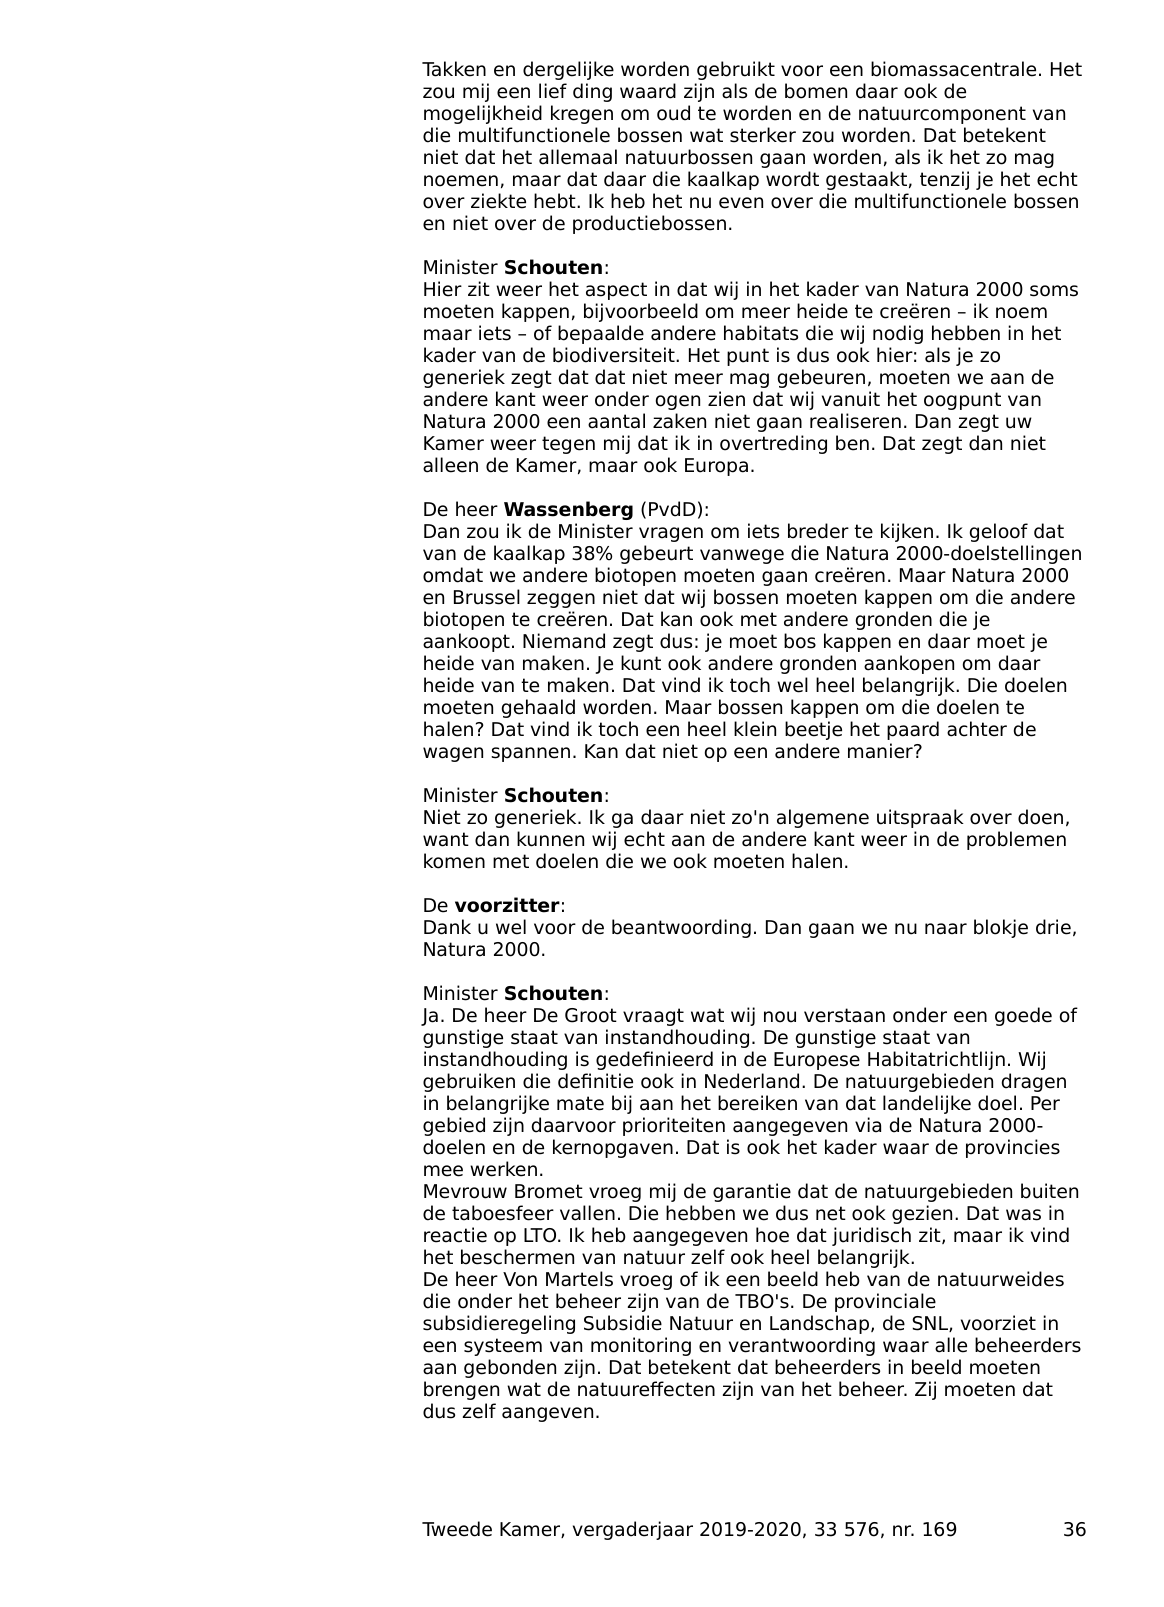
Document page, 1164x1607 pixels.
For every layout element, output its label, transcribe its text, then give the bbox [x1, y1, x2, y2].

text Ja. De heer De Groot vraagt wat wij nou verstaan onder een goede of gunstige staat van instandhouding. De gunstige staat van instandhouding is gedefinieerd in de Europese Habitatrichtlijn. Wij gebruiken die definitie ook in Nederland. De natuurgebieden dragen in belangrijke mate bij aan het bereiken van dat landelijke doel. Per gebied zijn daarvoor prioriteiten aangegeven via de Natura 2000-doelen en de kernopgaven. Dat is ook het kader waar de provincies mee werken. [422, 1005, 1087, 1181]
text Minister Schouten: [422, 257, 1087, 279]
text Mevrouw Bromet vroeg mij de garantie dat de natuurgebieden buiten de taboesfeer vallen. Die hebben we dus net ook gezien. Dat was in reactie op LTO. Ik heb aangegeven hoe dat juridisch zit, maar ik vind het beschermen van natuur zelf ook heel belangrijk. [422, 1181, 1087, 1269]
text Minister Schouten: [422, 983, 1087, 1005]
text De voorzitter: [422, 895, 1087, 917]
text Dan zou ik de Minister vragen om iets breder te kijken. Ik geloof dat van de kaalkap 38% gebeurt vanwege die Natura 2000-doelstellingen omdat we andere biotopen moeten gaan creëren. Maar Natura 2000 en Brussel zeggen niet dat wij bossen moeten kappen om die andere biotopen te creëren. Dat kan ook met andere gronden die je aankoopt. Niemand zegt dus: je moet bos kappen en daar moet je heide van maken. Je kunt ook andere gronden aankopen om daar heide van te maken. Dat vind ik toch wel heel belangrijk. Die doelen moeten gehaald worden. Maar bossen kappen om die doelen te halen? Dat vind ik toch een heel klein beetje het paard achter de wagen spannen. Kan dat niet op een andere manier? [422, 521, 1087, 763]
text De heer Von Martels vroeg of ik een beeld heb van de natuurweides die onder het beheer zijn van de TBO's. De provinciale subsidieregeling Subsidie Natuur en Landschap, de SNL, voorziet in een systeem van monitoring en verantwoording waar alle beheerders aan gebonden zijn. Dat betekent dat beheerders in beeld moeten brengen wat de natuureffecten zijn van het beheer. Zij moeten dat dus zelf aangeven. [422, 1269, 1087, 1423]
text Minister Schouten: [422, 785, 1087, 807]
text Dank u wel voor de beantwoording. Dan gaan we nu naar blokje drie, Natura 2000. [422, 917, 1087, 961]
text De heer Wassenberg (PvdD): [422, 499, 1087, 521]
text Hier zit weer het aspect in dat wij in het kader van Natura 2000 soms moeten kappen, bijvoorbeeld om meer heide te creëren – ik noem maar iets – of bepaalde andere habitats die wij nodig hebben in het kader van de biodiversiteit. Het punt is dus ook hier: als je zo generiek zegt dat dat niet meer mag gebeuren, moeten we aan de andere kant weer onder ogen zien dat wij vanuit het oogpunt van Natura 2000 een aantal zaken niet gaan realiseren. Dan zegt uw Kamer weer tegen mij dat ik in overtreding ben. Dat zegt dan niet alleen de Kamer, maar ook Europa. [422, 279, 1087, 477]
text Takken en dergelijke worden gebruikt voor een biomassacentrale. Het zou mij een lief ding waard zijn als de bomen daar ook de mogelijkheid kregen om oud te worden en de natuurcomponent van die multifunctionele bossen wat sterker zou worden. Dat betekent niet dat het allemaal natuurbossen gaan worden, als ik het zo mag noemen, maar dat daar die kaalkap wordt gestaakt, tenzij je het echt over ziekte hebt. Ik heb het nu even over die multifunctionele bossen en niet over de productiebossen. [422, 59, 1087, 235]
text Niet zo generiek. Ik ga daar niet zo'n algemene uitspraak over doen, want dan kunnen wij echt aan de andere kant weer in de problemen komen met doelen die we ook moeten halen. [422, 807, 1087, 873]
